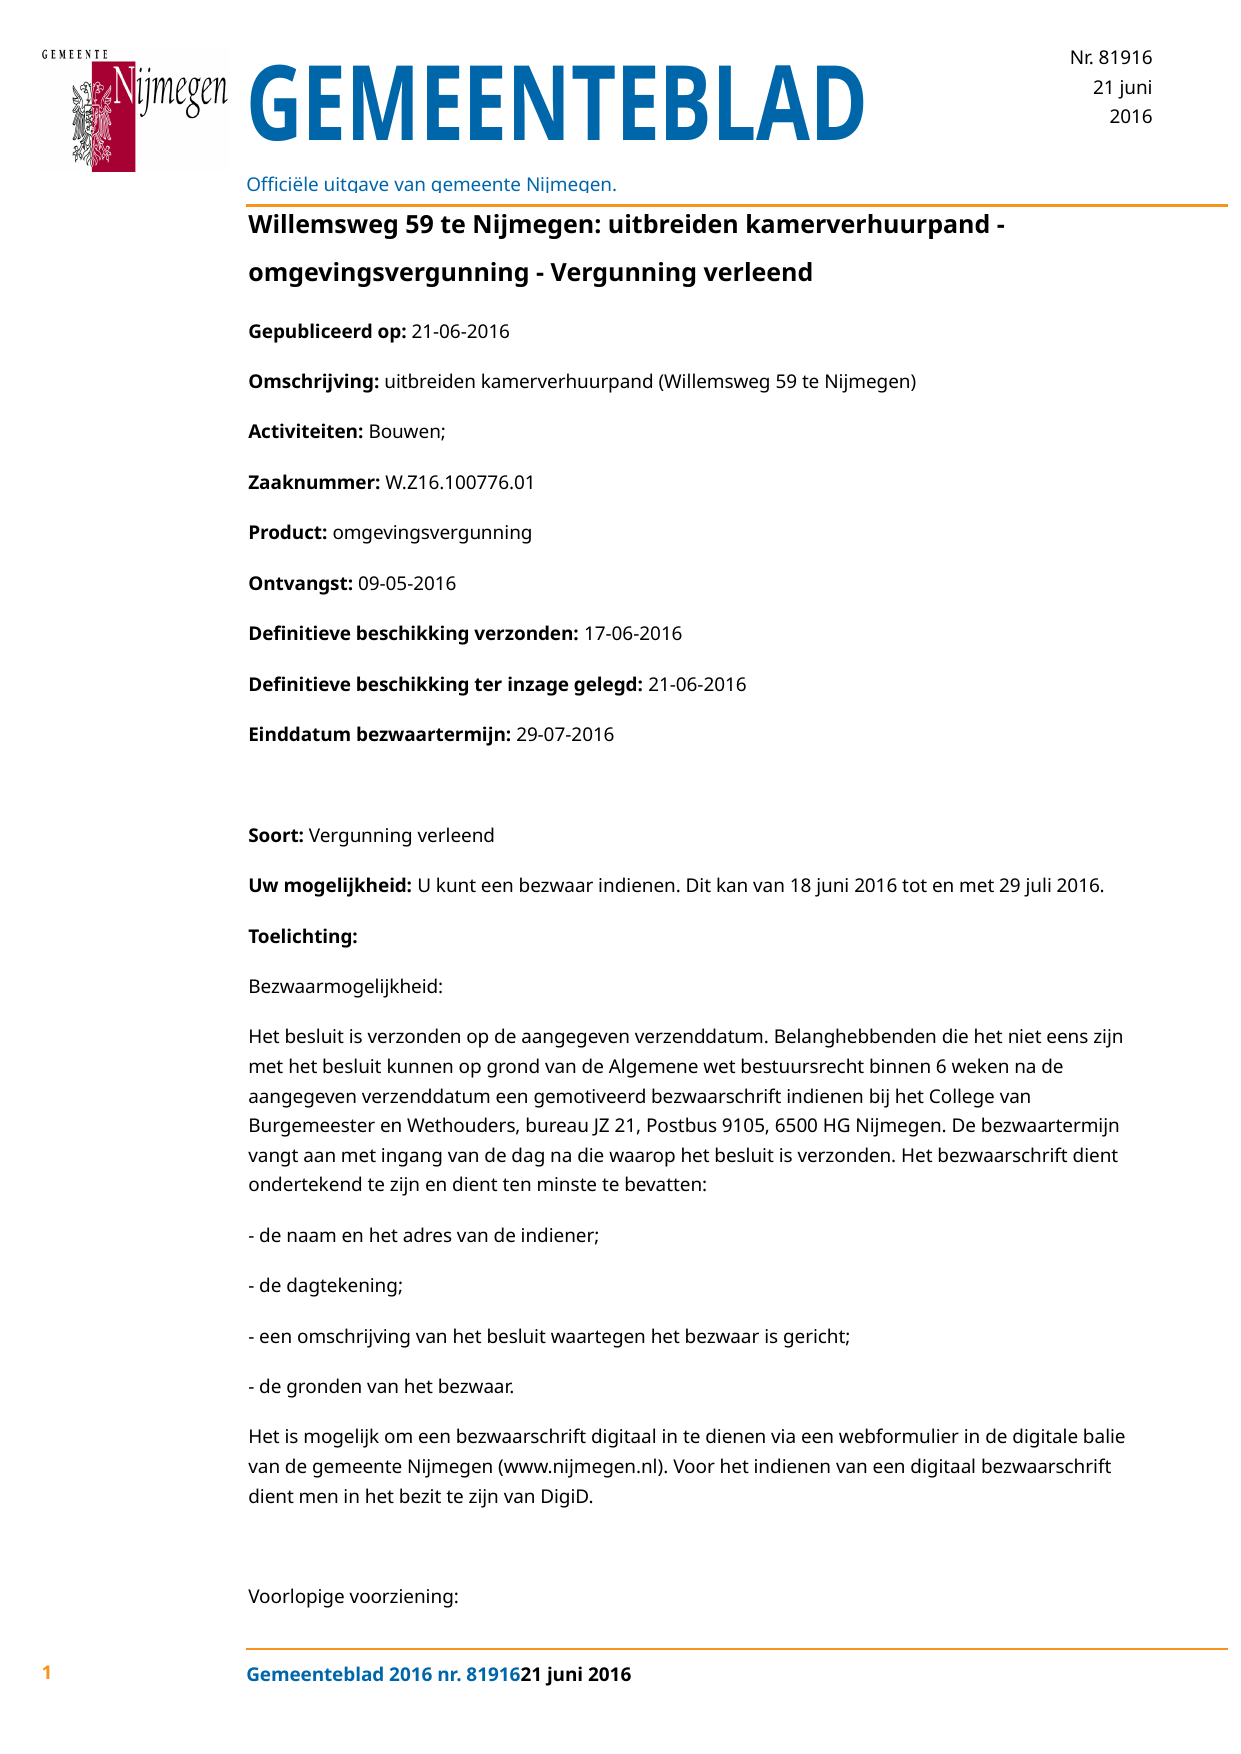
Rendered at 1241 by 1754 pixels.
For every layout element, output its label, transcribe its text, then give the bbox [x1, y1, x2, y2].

text Definitieve beschikking verzonden: 17-06-2016 [248, 620, 1152, 646]
text Ontvangst: 09-05-2016 [248, 570, 1152, 596]
text Einddatum bezwaartermijn: 29-07-2016 [248, 721, 1152, 747]
text Bezwaarmogelijkheid: [248, 973, 1152, 999]
text Soort: Vergunning verleend [248, 822, 1152, 848]
text Voorlopige voorziening: [248, 1584, 1152, 1609]
text Uw mogelijkheid: U kunt een bezwaar indienen. Dit kan van 18 juni 2016 tot en met 29 juli 2016. [248, 872, 1152, 898]
text - de dagtekening; [248, 1272, 1152, 1298]
text - de naam en het adres van de indiener; [248, 1222, 1152, 1248]
text Activiteiten: Bouwen; [248, 419, 1152, 444]
text Product: omgevingsvergunning [248, 519, 1152, 545]
text Definitieve beschikking ter inzage gelegd: 21-06-2016 [248, 671, 1152, 697]
text - de gronden van het bezwaar. [248, 1373, 1152, 1399]
text Gepubliceerd op: 21-06-2016 [248, 318, 1152, 344]
picture [41, 47, 231, 172]
text Het is mogelijk om een bezwaarschrift digitaal in te dienen via een webformulier in de digitale balie van de gemeente Nijmegen (www.nijmegen.nl). Voor het indienen van een digitaal bezwaarschrift dient men in het bezit te zijn van DigiD. [248, 1424, 1152, 1509]
text Toelichting: [248, 923, 1152, 949]
text Het besluit is verzonden op de aangegeven verzenddatum. Belanghebbenden die het niet eens zijn met het besluit kunnen op grond van de Algemene wet bestuursrecht binnen 6 weken na de aangegeven verzenddatum een gemotiveerd bezwaarschrift indienen bij het College van Burgemeester en Wethouders, bureau JZ 21, Postbus 9105, 6500 HG Nijmegen. De bezwaartermijn vangt aan met ingang van de dag na die waarop het besluit is verzonden. Het bezwaarschrift dient ondertekend te zijn en dient ten minste te bevatten: [248, 1024, 1152, 1197]
text Omschrijving: uitbreiden kamerverhuurpand (Willemsweg 59 te Nijmegen) [248, 368, 1152, 394]
text Zaaknummer: W.Z16.100776.01 [248, 469, 1152, 495]
text - een omschrijving van het besluit waartegen het bezwaar is gericht; [248, 1323, 1152, 1349]
text Willemsweg 59 te Nijmegen: uitbreiden kamerverhuurpand - omgevingsvergunning - Vergunning verleend [248, 207, 1152, 288]
